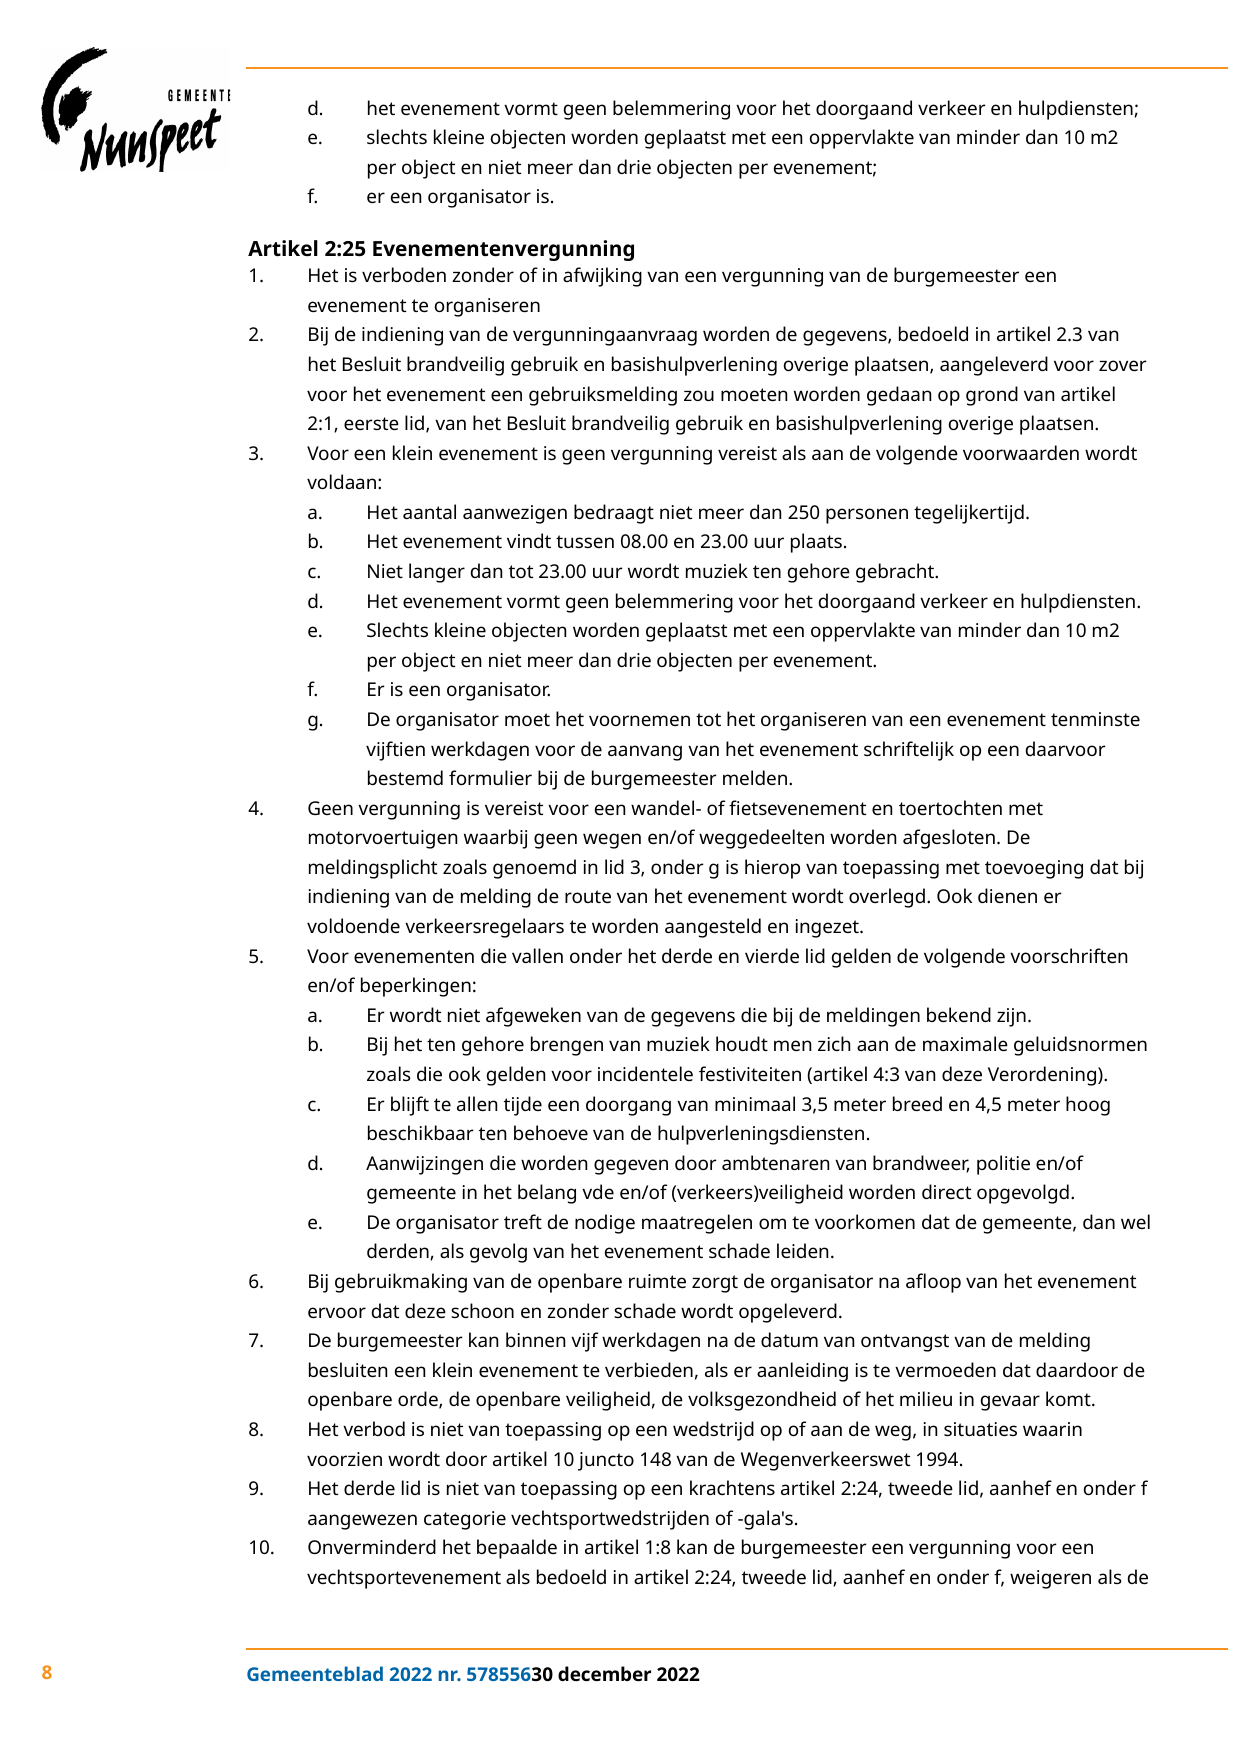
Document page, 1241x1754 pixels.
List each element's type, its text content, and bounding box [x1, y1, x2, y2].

list Niet langer dan tot 23.00 uur wordt muziek ten gehore gebracht. [307, 558, 1152, 584]
list Bij gebruikmaking van de openbare ruimte zorgt de organisator na afloop van het evenement ervoor dat deze schoon en zonder schade wordt opgeleverd. [248, 1268, 1152, 1323]
list Het evenement vindt tussen 08.00 en 23.00 uur plaats. [307, 529, 1152, 554]
list er een organisator is. [307, 183, 1152, 209]
list Het is verboden zonder of in afwijking van een vergunning van de burgemeester een evenement te organiseren [248, 262, 1152, 318]
list slechts kleine objecten worden geplaatst met een oppervlakte van minder dan 10 m2 per object en niet meer dan drie objecten per evenement; [307, 124, 1152, 180]
list Het evenement vormt geen belemmering voor het doorgaand verkeer en hulpdiensten. [307, 588, 1152, 613]
list Bij de indiening van de vergunningaanvraag worden de gegevens, bedoeld in artikel 2.3 van het Besluit brandveilig gebruik en basishulpverlening overige plaatsen, aangeleverd voor zover voor het evenement een gebruiksmelding zou moeten worden gedaan op grond van artikel 2:1, eerste lid, van het Besluit brandveilig gebruik en basishulpverlening overige plaatsen. [248, 322, 1152, 436]
text Artikel 2:25 Evenementenvergunning [248, 234, 1152, 262]
list Voor een klein evenement is geen vergunning vereist als aan de volgende voorwaarden wordt voldaan: [248, 440, 1152, 495]
picture [41, 47, 231, 172]
list Bij het ten gehore brengen van muziek houdt men zich aan de maximale geluidsnormen zoals die ook gelden voor incidentele festiviteiten (artikel 4:3 van deze Verordening). [307, 1032, 1152, 1087]
list Het derde lid is niet van toepassing op een krachtens artikel 2:24, tweede lid, aanhef en onder f aangewezen categorie vechtsportwedstrijden of -gala's. [248, 1475, 1152, 1531]
list Het verbod is niet van toepassing op een wedstrijd op of aan de weg, in situaties waarin voorzien wordt door artikel 10 juncto 148 van de Wegenverkeerswet 1994. [248, 1416, 1152, 1471]
list Geen vergunning is vereist voor een wandel- of fietsevenement en toertochten met motorvoertuigen waarbij geen wegen en/of weggedeelten worden afgesloten. De meldingsplicht zoals genoemd in lid 3, onder g is hierop van toepassing met toevoeging dat bij indiening van de melding de route van het evenement wordt overlegd. Ook dienen er voldoende verkeersregelaars te worden aangesteld en ingezet. [248, 795, 1152, 939]
list De burgemeester kan binnen vijf werkdagen na de datum van ontvangst van de melding besluiten een klein evenement te verbieden, als er aanleiding is te vermoeden dat daardoor de openbare orde, de openbare veiligheid, de volksgezondheid of het milieu in gevaar komt. [248, 1327, 1152, 1412]
list Aanwijzingen die worden gegeven door ambtenaren van brandweer, politie en/of gemeente in het belang vde en/of (verkeers)veiligheid worden direct opgevolgd. [307, 1150, 1152, 1205]
list Onverminderd het bepaalde in artikel 1:8 kan de burgemeester een vergunning voor een vechtsportevenement als bedoeld in artikel 2:24, tweede lid, aanhef en onder f, weigeren als de [248, 1534, 1152, 1590]
list De organisator treft de nodige maatregelen om te voorkomen dat de gemeente, dan wel derden, als gevolg van het evenement schade leiden. [307, 1209, 1152, 1264]
list De organisator moet het voornemen tot het organiseren van een evenement tenminste vijftien werkdagen voor de aanvang van het evenement schriftelijk op een daarvoor bestemd formulier bij de burgemeester melden. [307, 706, 1152, 791]
list het evenement vormt geen belemmering voor het doorgaand verkeer en hulpdiensten; [307, 95, 1152, 121]
list Er wordt niet afgeweken van de gegevens die bij de meldingen bekend zijn. [307, 1002, 1152, 1028]
list Er blijft te allen tijde een doorgang van minimaal 3,5 meter breed en 4,5 meter hoog beschikbaar ten behoeve van de hulpverleningsdiensten. [307, 1091, 1152, 1146]
list Voor evenementen die vallen onder het derde en vierde lid gelden de volgende voorschriften en/of beperkingen: [248, 943, 1152, 998]
list Het aantal aanwezigen bedraagt niet meer dan 250 personen tegelijkertijd. [307, 499, 1152, 525]
list Slechts kleine objecten worden geplaatst met een oppervlakte van minder dan 10 m2 per object en niet meer dan drie objecten per evenement. [307, 617, 1152, 673]
list Er is een organisator. [307, 677, 1152, 702]
